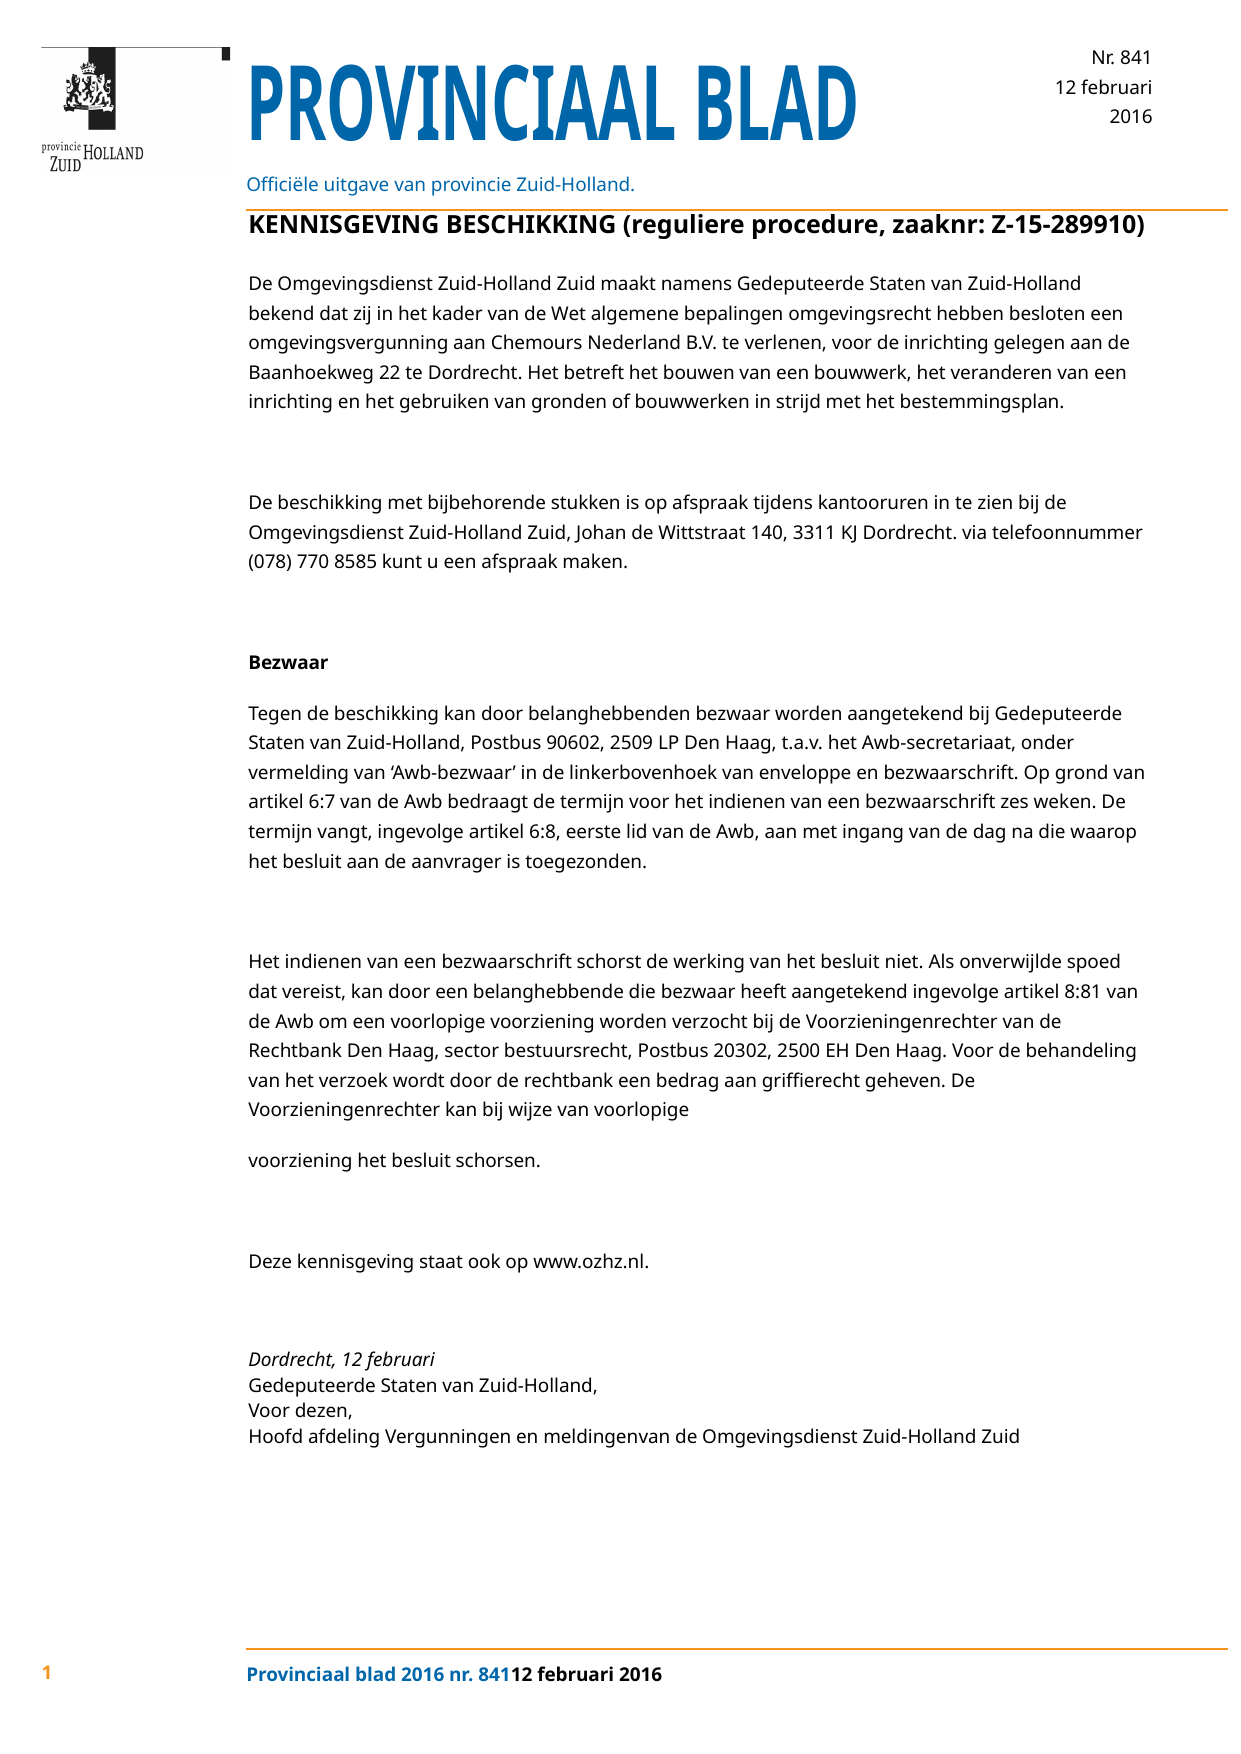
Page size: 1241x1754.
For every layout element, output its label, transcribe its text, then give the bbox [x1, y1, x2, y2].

text Tegen de beschikking kan door belanghebbenden bezwaar worden aangetekend bij Gedeputeerde Staten van Zuid-Holland, Postbus 90602, 2509 LP Den Haag, t.a.v. het Awb-secretariaat, onder vermelding van ‘Awb-bezwaar’ in de linkerbovenhoek van enveloppe en bezwaarschrift. Op grond van artikel 6:7 van de Awb bedraagt de termijn voor het indienen van een bezwaarschrift zes weken. De termijn vangt, ingevolge artikel 6:8, eerste lid van de Awb, aan met ingang van de dag na die waarop het besluit aan de aanvrager is toegezonden. [248, 700, 1152, 873]
text Dordrecht, 12 februari [248, 1346, 1152, 1372]
text voorziening het besluit schorsen. [248, 1147, 1152, 1173]
text De Omgevingsdienst Zuid-Holland Zuid maakt namens Gedeputeerde Staten van Zuid-Holland bekend dat zij in het kader van de Wet algemene bepalingen omgevingsrecht hebben besloten een omgevingsvergunning aan Chemours Nederland B.V. te verlenen, voor de inrichting gelegen aan de Baanhoekweg 22 te Dordrecht. Het betreft het bouwen van een bouwwerk, het veranderen van een inrichting en het gebruiken van gronden of bouwwerken in strijd met het bestemmingsplan. [248, 270, 1152, 414]
picture [41, 47, 231, 172]
text Voor dezen, [248, 1397, 1152, 1423]
text Bezwaar [248, 649, 1152, 675]
text Gedeputeerde Staten van Zuid-Holland, [248, 1372, 1152, 1397]
text Hoofd afdeling Vergunningen en meldingenvan de Omgevingsdienst Zuid-Holland Zuid [248, 1423, 1152, 1449]
text Het indienen van een bezwaarschrift schorst de werking van het besluit niet. Als onverwijlde spoed dat vereist, kan door een belanghebbende die bezwaar heeft aangetekend ingevolge artikel 8:81 van de Awb om een voorlopige voorziening worden verzocht bij de Voorzieningenrechter van de Rechtbank Den Haag, sector bestuursrecht, Postbus 20302, 2500 EH Den Haag. Voor de behandeling van het verzoek wordt door de rechtbank een bedrag aan griffierecht geheven. De Voorzieningenrechter kan bij wijze van voorlopige [248, 949, 1152, 1122]
text De beschikking met bijbehorende stukken is op afspraak tijdens kantooruren in te zien bij de Omgevingsdienst Zuid-Holland Zuid, Johan de Wittstraat 140, 3311 KJ Dordrecht. via telefoonnummer (078) 770 8585 kunt u een afspraak maken. [248, 489, 1152, 574]
text KENNISGEVING BESCHIKKING (reguliere procedure, zaaknr: Z-15-289910) [248, 211, 1152, 241]
text Deze kennisgeving staat ook op www.ozhz.nl. [248, 1248, 1152, 1273]
